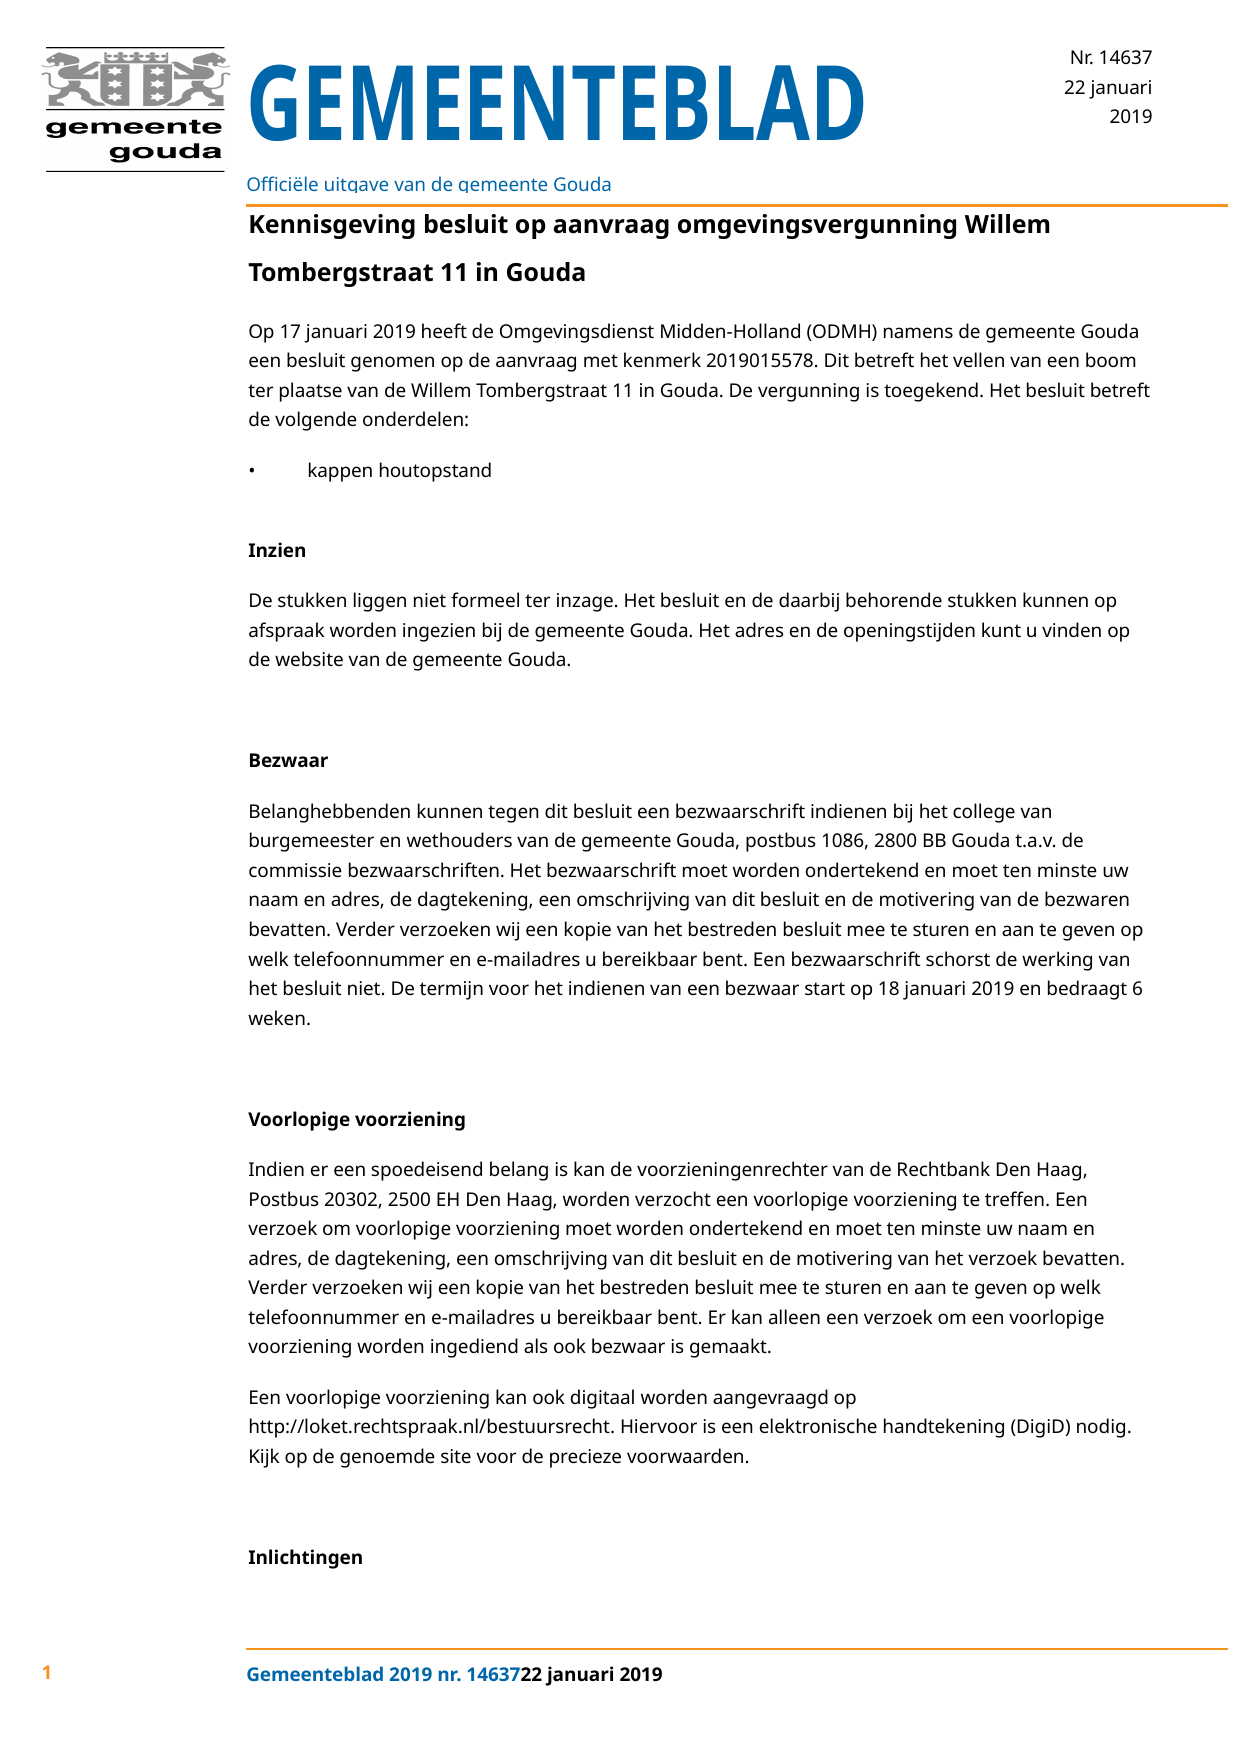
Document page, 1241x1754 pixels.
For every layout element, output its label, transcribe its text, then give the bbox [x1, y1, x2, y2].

list kappen houtopstand [248, 457, 1152, 483]
text Kennisgeving besluit op aanvraag omgevingsvergunning Willem Tombergstraat 11 in Gouda [248, 207, 1152, 288]
text Voorlopige voorziening [248, 1106, 1152, 1132]
text Belanghebbenden kunnen tegen dit besluit een bezwaarschrift indienen bij het college van burgemeester en wethouders van de gemeente Gouda, postbus 1086, 2800 BB Gouda t.a.v. de commissie bezwaarschriften. Het bezwaarschrift moet worden ondertekend en moet ten minste uw naam en adres, de dagtekening, een omschrijving van dit besluit en de motivering van de bezwaren bevatten. Verder verzoeken wij een kopie van het bestreden besluit mee te sturen en aan te geven op welk telefoonnummer en e-mailadres u bereikbaar bent. Een bezwaarschrift schorst de werking van het besluit niet. De termijn voor het indienen van een bezwaar start op 18 januari 2019 en bedraagt 6 weken. [248, 798, 1152, 1031]
text Indien er een spoedeisend belang is kan de voorzieningenrechter van de Rechtbank Den Haag, Postbus 20302, 2500 EH Den Haag, worden verzocht een voorlopige voorziening te treffen. Een verzoek om voorlopige voorziening moet worden ondertekend en moet ten minste uw naam en adres, de dagtekening, een omschrijving van dit besluit en de motivering van het verzoek bevatten. Verder verzoeken wij een kopie van het bestreden besluit mee te sturen en aan te geven op welk telefoonnummer en e-mailadres u bereikbaar bent. Er kan alleen een verzoek om een voorlopige voorziening worden ingediend als ook bezwaar is gemaakt. [248, 1156, 1152, 1359]
text Bezwaar [248, 747, 1152, 773]
text De stukken liggen niet formeel ter inzage. Het besluit en de daarbij behorende stukken kunnen op afspraak worden ingezien bij de gemeente Gouda. Het adres en de openingstijden kunt u vinden op de website van de gemeente Gouda. [248, 587, 1152, 672]
text Inzien [248, 537, 1152, 563]
text Op 17 januari 2019 heeft de Omgevingsdienst Midden-Holland (ODMH) namens de gemeente Gouda een besluit genomen op de aanvraag met kenmerk 2019015578. Dit betreft het vellen van een boom ter plaatse van de Willem Tombergstraat 11 in Gouda. De vergunning is toegekend. Het besluit betreft de volgende onderdelen: [248, 318, 1152, 432]
text Inlichtingen [248, 1544, 1152, 1570]
picture [41, 47, 231, 172]
text Een voorlopige voorziening kan ook digitaal worden aangevraagd op http://loket.rechtspraak.nl/bestuursrecht. Hiervoor is een elektronische handtekening (DigiD) nodig. Kijk op de genoemde site voor de precieze voorwaarden. [248, 1384, 1152, 1469]
